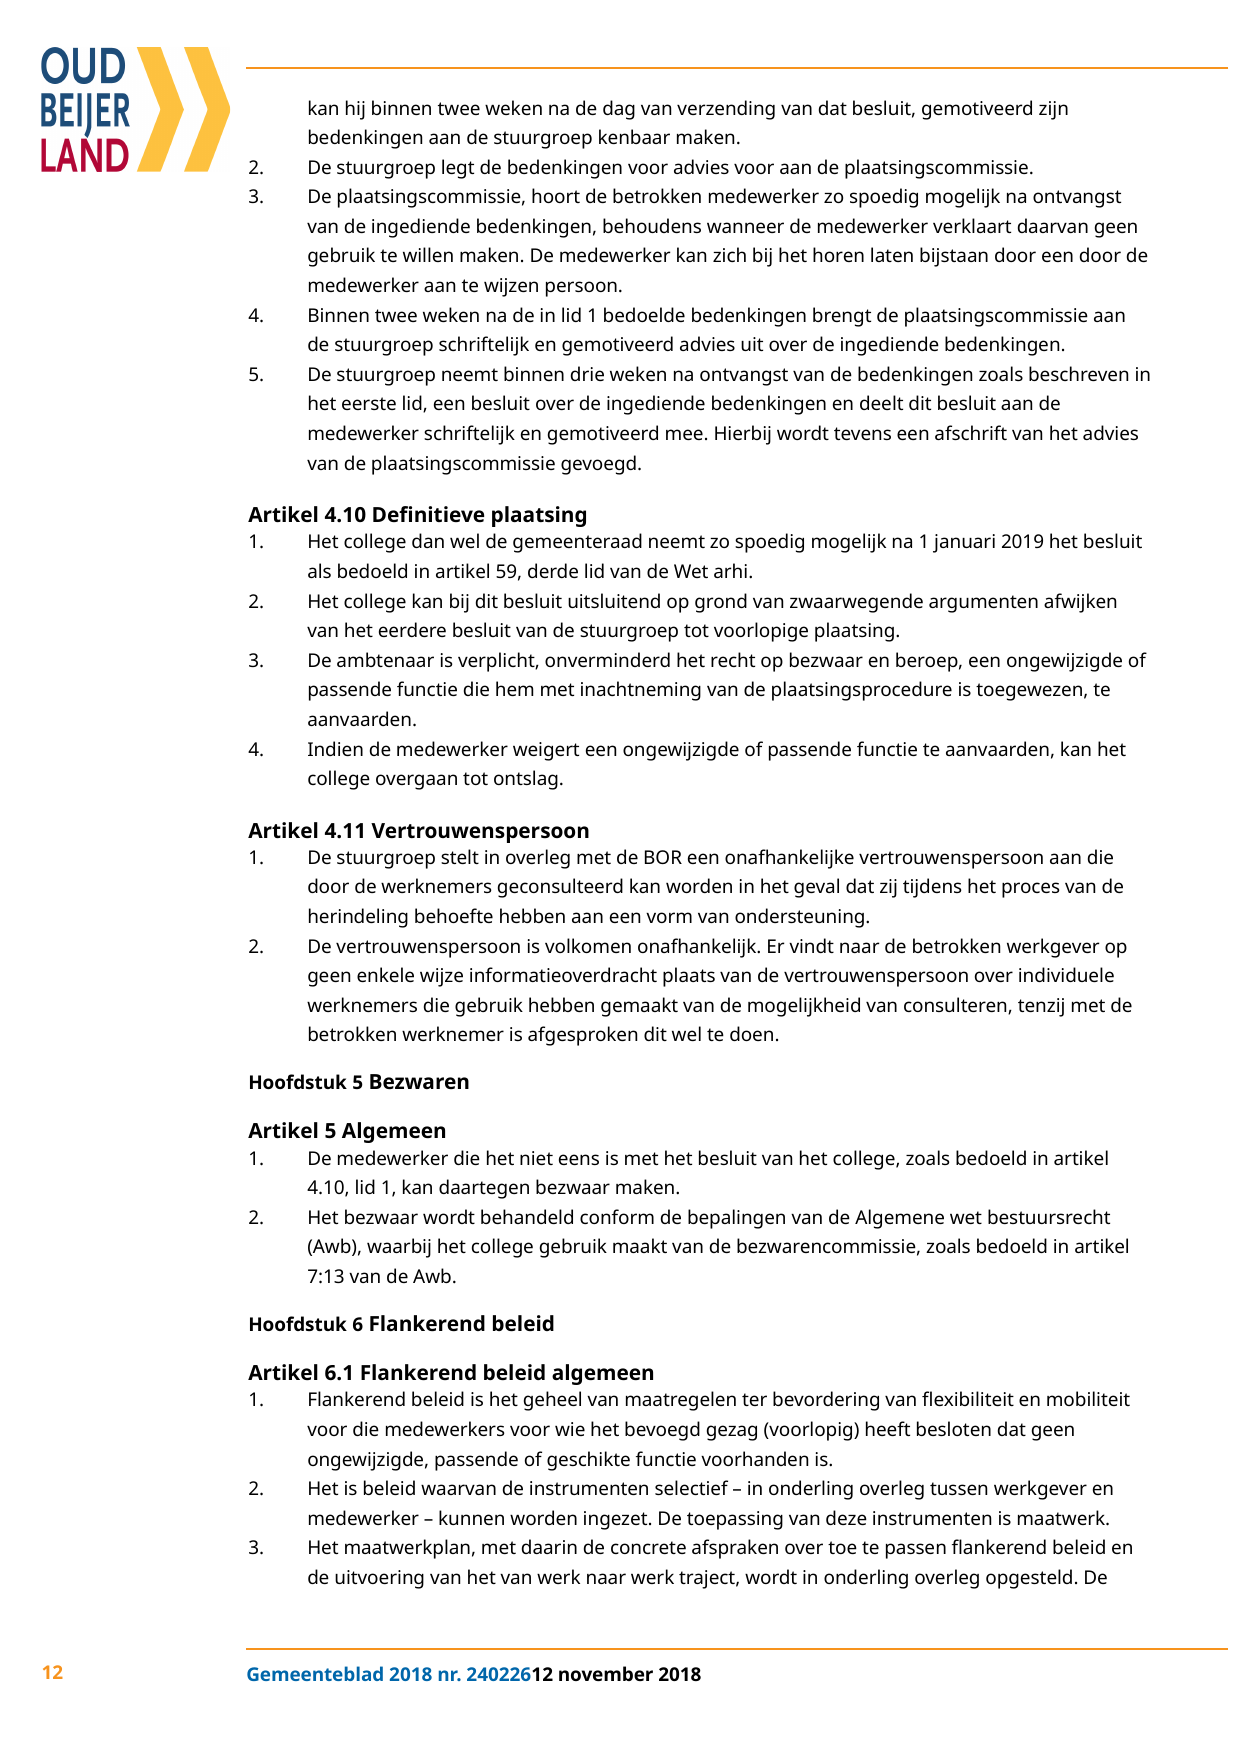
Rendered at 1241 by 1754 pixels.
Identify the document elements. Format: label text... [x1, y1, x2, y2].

list De stuurgroep neemt binnen drie weken na ontvangst van de bedenkingen zoals beschreven in het eerste lid, een besluit over de ingediende bedenkingen en deelt dit besluit aan de medewerker schriftelijk en gemotiveerd mee. Hierbij wordt tevens een afschrift van het advies van de plaatsingscommissie gevoegd. [248, 361, 1152, 476]
list Het is beleid waarvan de instrumenten selectief – in onderling overleg tussen werkgever en medewerker – kunnen worden ingezet. De toepassing van deze instrumenten is maatwerk. [248, 1475, 1152, 1531]
list De medewerker die het niet eens is met het besluit van het college, zoals bedoeld in artikel 4.10, lid 1, kan daartegen bezwaar maken. [248, 1145, 1152, 1200]
list De ambtenaar is verplicht, onverminderd het recht op bezwaar en beroep, een ongewijzigde of passende functie die hem met inachtneming van de plaatsingsprocedure is toegewezen, te aanvaarden. [248, 647, 1152, 732]
list Het college dan wel de gemeenteraad neemt zo spoedig mogelijk na 1 januari 2019 het besluit als bedoeld in artikel 59, derde lid van de Wet arhi. [248, 529, 1152, 584]
text Artikel 4.10 Definitieve plaatsing [248, 500, 1152, 529]
text Artikel 5 Algemeen [248, 1117, 1152, 1145]
text Hoofdstuk 5 Bezwaren [248, 1067, 1152, 1096]
text Hoofdstuk 6 Flankerend beleid [248, 1309, 1152, 1337]
list De stuurgroep legt de bedenkingen voor advies voor aan de plaatsingscommissie. [248, 154, 1152, 180]
list Indien de medewerker weigert een ongewijzigde of passende functie te aanvaarden, kan het college overgaan tot ontslag. [248, 736, 1152, 791]
list De vertrouwenspersoon is volkomen onafhankelijk. Er vindt naar de betrokken werkgever op geen enkele wijze informatieoverdracht plaats van de vertrouwenspersoon over individuele werknemers die gebruik hebben gemaakt van de mogelijkheid van consulteren, tenzij met de betrokken werknemer is afgesproken dit wel te doen. [248, 933, 1152, 1047]
list Het maatwerkplan, met daarin de concrete afspraken over toe te passen flankerend beleid en de uitvoering van het van werk naar werk traject, wordt in onderling overleg opgesteld. De [248, 1534, 1152, 1590]
list Flankerend beleid is het geheel van maatregelen ter bevordering van flexibiliteit en mobiliteit voor die medewerkers voor wie het bevoegd gezag (voorlopig) heeft besloten dat geen ongewijzigde, passende of geschikte functie voorhanden is. [248, 1387, 1152, 1472]
list Het college kan bij dit besluit uitsluitend op grond van zwaarwegende argumenten afwijken van het eerdere besluit van de stuurgroep tot voorlopige plaatsing. [248, 588, 1152, 643]
list De plaatsingscommissie, hoort de betrokken medewerker zo spoedig mogelijk na ontvangst van de ingediende bedenkingen, behoudens wanneer de medewerker verklaart daarvan geen gebruik te willen maken. De medewerker kan zich bij het horen laten bijstaan door een door de medewerker aan te wijzen persoon. [248, 183, 1152, 298]
list De stuurgroep stelt in overleg met de BOR een onafhankelijke vertrouwenspersoon aan die door de werknemers geconsulteerd kan worden in het geval dat zij tijdens het proces van de herindeling behoefte hebben aan een vorm van ondersteuning. [248, 844, 1152, 929]
text Artikel 4.11 Vertrouwenspersoon [248, 816, 1152, 844]
list kan hij binnen twee weken na de dag van verzending van dat besluit, gemotiveerd zijn bedenkingen aan de stuurgroep kenbaar maken. [248, 95, 1152, 150]
list Binnen twee weken na de in lid 1 bedoelde bedenkingen brengt de plaatsingscommissie aan de stuurgroep schriftelijk en gemotiveerd advies uit over de ingediende bedenkingen. [248, 302, 1152, 357]
text Artikel 6.1 Flankerend beleid algemeen [248, 1358, 1152, 1387]
picture [41, 47, 231, 172]
list Het bezwaar wordt behandeld conform de bepalingen van de Algemene wet bestuursrecht (Awb), waarbij het college gebruik maakt van de bezwarencommissie, zoals bedoeld in artikel 7:13 van de Awb. [248, 1204, 1152, 1289]
